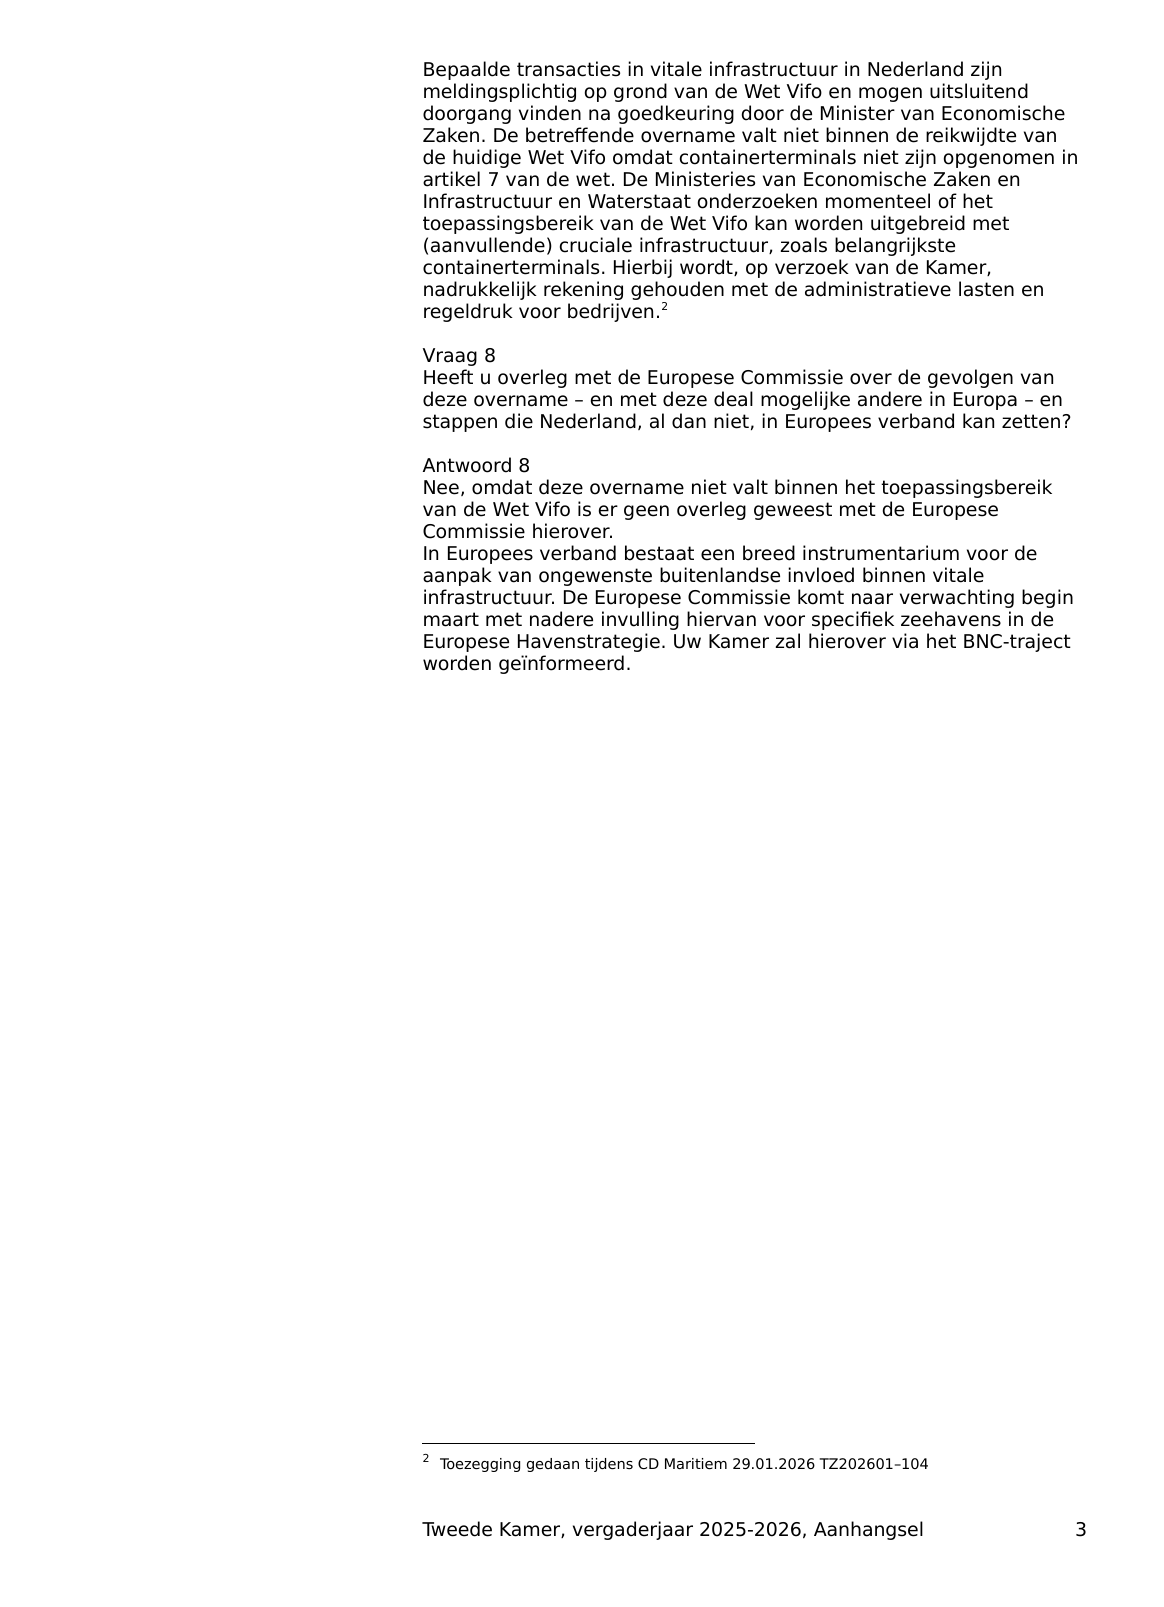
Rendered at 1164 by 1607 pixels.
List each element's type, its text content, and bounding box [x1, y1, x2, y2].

text Bepaalde transacties in vitale infrastructuur in Nederland zijn meldingsplichtig op grond van de Wet Vifo en mogen uitsluitend doorgang vinden na goedkeuring door de Minister van Economische Zaken. De betreffende overname valt niet binnen de reikwijdte van de huidige Wet Vifo omdat containerterminals niet zijn opgenomen in artikel 7 van de wet. De Ministeries van Economische Zaken en Infrastructuur en Waterstaat onderzoeken momenteel of het toepassingsbereik van de Wet Vifo kan worden uitgebreid met (aanvullende) cruciale infrastructuur, zoals belangrijkste containerterminals. Hierbij wordt, op verzoek van de Kamer, nadrukkelijk rekening gehouden met de administratieve lasten en regeldruk voor bedrijven. [422, 59, 1087, 323]
text Vraag 8 [422, 345, 1087, 367]
text Heeft u overleg met de Europese Commissie over de gevolgen van deze overname – en met deze deal mogelijke andere in Europa – en stappen die Nederland, al dan niet, in Europees verband kan zetten? [422, 367, 1087, 433]
text Toezegging gedaan tijdens CD Maritiem 29.01.2026 TZ202601–104 [422, 1452, 1087, 1474]
text Nee, omdat deze overname niet valt binnen het toepassingsbereik van de Wet Vifo is er geen overleg geweest met de Europese Commissie hierover. [422, 477, 1087, 543]
text Antwoord 8 [422, 455, 1087, 477]
text In Europees verband bestaat een breed instrumentarium voor de aanpak van ongewenste buitenlandse invloed binnen vitale infrastructuur. De Europese Commissie komt naar verwachting begin maart met nadere invulling hiervan voor specifiek zeehavens in de Europese Havenstrategie. Uw Kamer zal hierover via het BNC-traject worden geïnformeerd. [422, 543, 1087, 675]
